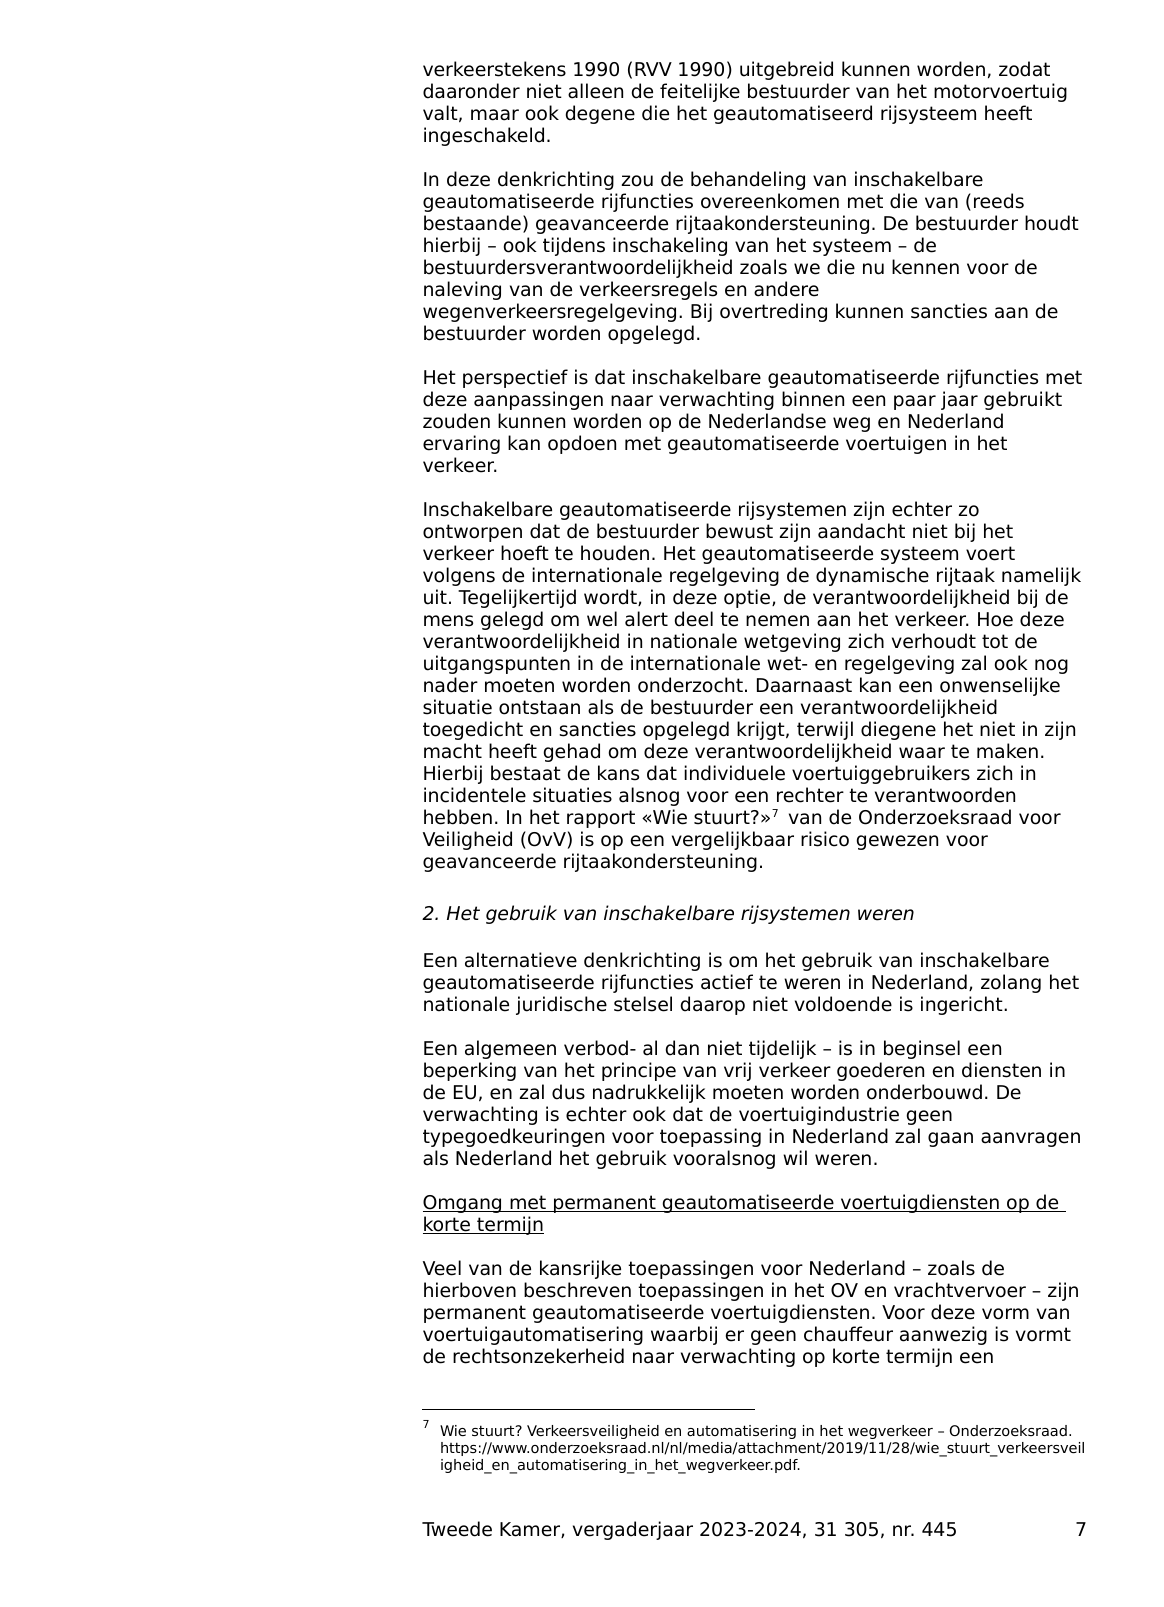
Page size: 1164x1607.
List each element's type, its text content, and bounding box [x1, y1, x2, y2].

text Het perspectief is dat inschakelbare geautomatiseerde rijfuncties met deze aanpassingen naar verwachting binnen een paar jaar gebruikt zouden kunnen worden op de Nederlandse weg en Nederland ervaring kan opdoen met geautomatiseerde voertuigen in het verkeer. [422, 367, 1087, 477]
subtitle Omgang met permanent geautomatiseerde voertuigdiensten op de korte termijn [422, 1192, 1087, 1236]
text Veel van de kansrijke toepassingen voor Nederland – zoals de hierboven beschreven toepassingen in het OV en vrachtvervoer – zijn permanent geautomatiseerde voertuigdiensten. Voor deze vorm van voertuigautomatisering waarbij er geen chauffeur aanwezig is vormt de rechtsonzekerheid naar verwachting op korte termijn een [422, 1258, 1087, 1368]
subtitle 2. Het gebruik van inschakelbare rijsystemen weren [422, 903, 1087, 925]
text Een alternatieve denkrichting is om het gebruik van inschakelbare geautomatiseerde rijfuncties actief te weren in Nederland, zolang het nationale juridische stelsel daarop niet voldoende is ingericht. [422, 950, 1087, 1016]
text Een algemeen verbod- al dan niet tijdelijk – is in beginsel een beperking van het principe van vrij verkeer goederen en diensten in de EU, en zal dus nadrukkelijk moeten worden onderbouwd. De verwachting is echter ook dat de voertuigindustrie geen typegoedkeuringen voor toepassing in Nederland zal gaan aanvragen als Nederland het gebruik vooralsnog wil weren. [422, 1038, 1087, 1170]
text Wie stuurt? Verkeersveiligheid en automatisering in het wegverkeer – Onderzoeksraad. https://www.onderzoeksraad.nl/nl/media/attachment/2019/11/28/wie_stuurt_verkeersveiligheid_en_automatisering_in_het_wegverkeer.pdf. [422, 1418, 1087, 1474]
text In deze denkrichting zou de behandeling van inschakelbare geautomatiseerde rijfuncties overeenkomen met die van (reeds bestaande) geavanceerde rijtaakondersteuning. De bestuurder houdt hierbij – ook tijdens inschakeling van het systeem – de bestuurdersverantwoordelijkheid zoals we die nu kennen voor de naleving van de verkeersregels en andere wegenverkeersregelgeving. Bij overtreding kunnen sancties aan de bestuurder worden opgelegd. [422, 169, 1087, 345]
text Inschakelbare geautomatiseerde rijsystemen zijn echter zo ontworpen dat de bestuurder bewust zijn aandacht niet bij het verkeer hoeft te houden. Het geautomatiseerde systeem voert volgens de internationale regelgeving de dynamische rijtaak namelijk uit. Tegelijkertijd wordt, in deze optie, de verantwoordelijkheid bij de mens gelegd om wel alert deel te nemen aan het verkeer. Hoe deze verantwoordelijkheid in nationale wetgeving zich verhoudt tot de uitgangspunten in de internationale wet- en regelgeving zal ook nog nader moeten worden onderzocht. Daarnaast kan een onwenselijke situatie ontstaan als de bestuurder een verantwoordelijkheid toegedicht en sancties opgelegd krijgt, terwijl diegene het niet in zijn macht heeft gehad om deze verantwoordelijkheid waar te maken. Hierbij bestaat de kans dat individuele voertuiggebruikers zich in incidentele situaties alsnog voor een rechter te verantwoorden hebben. In het rapport «Wie stuurt?» van de Onderzoeksraad voor Veiligheid (OvV) is op een vergelijkbaar risico gewezen voor geavanceerde rijtaakondersteuning. [422, 499, 1087, 873]
text verkeerstekens 1990 (RVV 1990) uitgebreid kunnen worden, zodat daaronder niet alleen de feitelijke bestuurder van het motorvoertuig valt, maar ook degene die het geautomatiseerd rijsysteem heeft ingeschakeld. [422, 59, 1087, 147]
